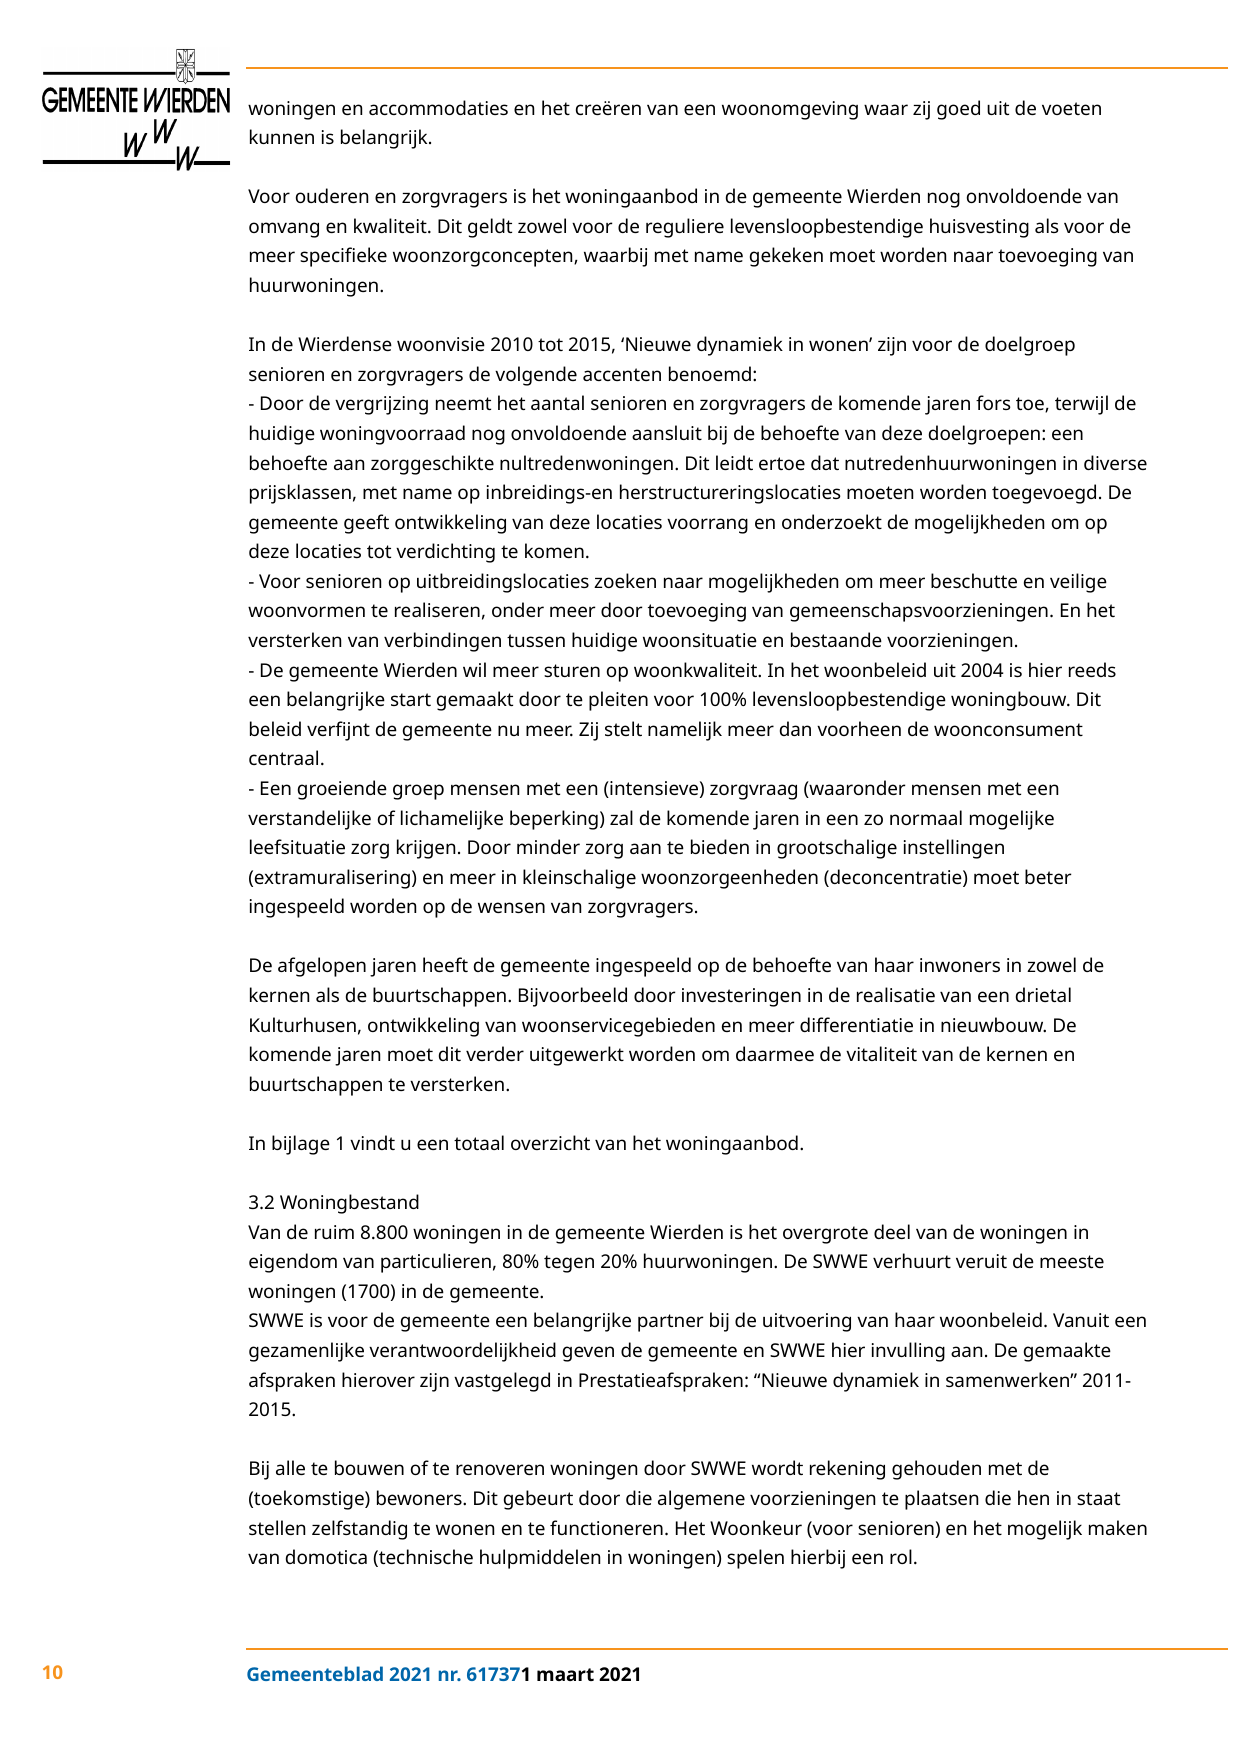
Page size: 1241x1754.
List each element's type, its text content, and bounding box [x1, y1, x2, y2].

text Voor ouderen en zorgvragers is het woningaanbod in de gemeente Wierden nog onvoldoende van omvang en kwaliteit. Dit geldt zowel voor de reguliere levensloopbestendige huisvesting als voor de meer specifieke woonzorgconcepten, waarbij met name gekeken moet worden naar toevoeging van huurwoningen. [248, 183, 1152, 298]
text - Een groeiende groep mensen met een (intensieve) zorgvraag (waaronder mensen met een verstandelijke of lichamelijke beperking) zal de komende jaren in een zo normaal mogelijke leefsituatie zorg krijgen. Door minder zorg aan te bieden in grootschalige instellingen (extramuralisering) en meer in kleinschalige woonzorgeenheden (deconcentratie) moet beter ingespeeld worden op de wensen van zorgvragers. [248, 775, 1152, 919]
text In de Wierdense woonvisie 2010 tot 2015, ‘Nieuwe dynamiek in wonen’ zijn voor de doelgroep senioren en zorgvragers de volgende accenten benoemd: [248, 331, 1152, 387]
picture [41, 47, 231, 172]
text - De gemeente Wierden wil meer sturen op woonkwaliteit. In het woonbeleid uit 2004 is hier reeds een belangrijke start gemaakt door te pleiten voor 100% levensloopbestendige woningbouw. Dit beleid verfijnt de gemeente nu meer. Zij stelt namelijk meer dan voorheen de woonconsument centraal. [248, 657, 1152, 771]
text 3.2 Woningbestand [248, 1189, 1152, 1215]
text woningen en accommodaties en het creëren van een woonomgeving waar zij goed uit de voeten kunnen is belangrijk. [248, 95, 1152, 150]
text Bij alle te bouwen of te renoveren woningen door SWWE wordt rekening gehouden met de (toekomstige) bewoners. Dit gebeurt door die algemene voorzieningen te plaatsen die hen in staat stellen zelfstandig te wonen en te functioneren. Het Woonkeur (voor senioren) en het mogelijk maken van domotica (technische hulpmiddelen in woningen) spelen hierbij een rol. [248, 1456, 1152, 1570]
text In bijlage 1 vindt u een totaal overzicht van het woningaanbod. [248, 1130, 1152, 1156]
text - Voor senioren op uitbreidingslocaties zoeken naar mogelijkheden om meer beschutte en veilige woonvormen te realiseren, onder meer door toevoeging van gemeenschapsvoorzieningen. En het versterken van verbindingen tussen huidige woonsituatie en bestaande voorzieningen. [248, 568, 1152, 653]
text SWWE is voor de gemeente een belangrijke partner bij de uitvoering van haar woonbeleid. Vanuit een gezamenlijke verantwoordelijkheid geven de gemeente en SWWE hier invulling aan. De gemaakte afspraken hierover zijn vastgelegd in Prestatieafspraken: “Nieuwe dynamiek in samenwerken” 2011-2015. [248, 1308, 1152, 1422]
text Van de ruim 8.800 woningen in de gemeente Wierden is het overgrote deel van de woningen in eigendom van particulieren, 80% tegen 20% huurwoningen. De SWWE verhuurt veruit de meeste woningen (1700) in de gemeente. [248, 1219, 1152, 1304]
text - Door de vergrijzing neemt het aantal senioren en zorgvragers de komende jaren fors toe, terwijl de huidige woningvoorraad nog onvoldoende aansluit bij de behoefte van deze doelgroepen: een behoefte aan zorggeschikte nultredenwoningen. Dit leidt ertoe dat nutredenhuurwoningen in diverse prijsklassen, met name op inbreidings-en herstructureringslocaties moeten worden toegevoegd. De gemeente geeft ontwikkeling van deze locaties voorrang en onderzoekt de mogelijkheden om op deze locaties tot verdichting te komen. [248, 391, 1152, 564]
text De afgelopen jaren heeft de gemeente ingespeeld op de behoefte van haar inwoners in zowel de kernen als de buurtschappen. Bijvoorbeeld door investeringen in de realisatie van een drietal Kulturhusen, ontwikkeling van woonservicegebieden en meer differentiatie in nieuwbouw. De komende jaren moet dit verder uitgewerkt worden om daarmee de vitaliteit van de kernen en buurtschappen te versterken. [248, 953, 1152, 1097]
